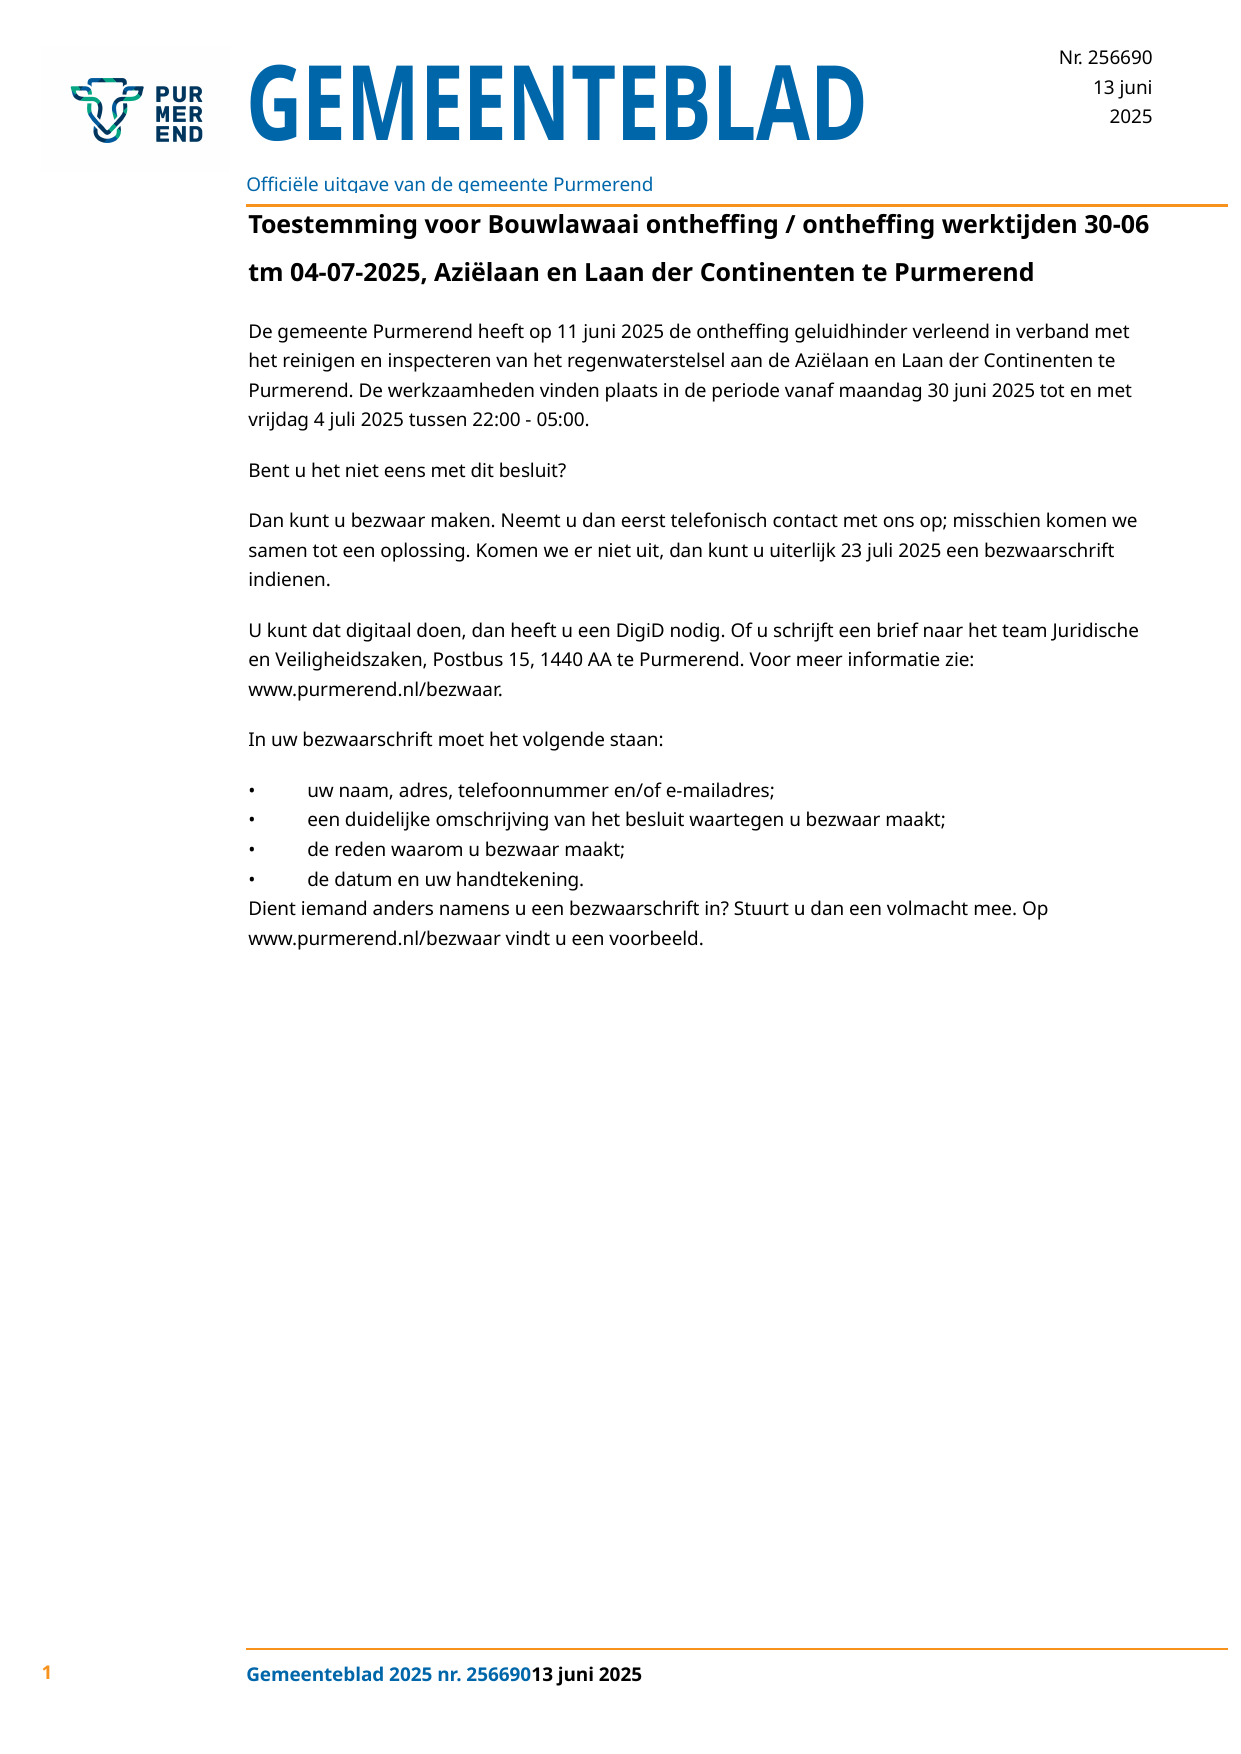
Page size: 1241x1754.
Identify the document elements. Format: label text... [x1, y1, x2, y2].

text Bent u het niet eens met dit besluit? [248, 457, 1152, 483]
list uw naam, adres, telefoonnummer en/of e-mailadres; [248, 777, 1152, 803]
picture [41, 47, 231, 172]
text De gemeente Purmerend heeft op 11 juni 2025 de ontheffing geluidhinder verleend in verband met het reinigen en inspecteren van het regenwaterstelsel aan de Aziëlaan en Laan der Continenten te Purmerend. De werkzaamheden vinden plaats in de periode vanaf maandag 30 juni 2025 tot en met vrijdag 4 juli 2025 tussen 22:00 - 05:00. [248, 318, 1152, 432]
list een duidelijke omschrijving van het besluit waartegen u bezwaar maakt; [248, 807, 1152, 832]
list de datum en uw handtekening. [248, 866, 1152, 892]
text Toestemming voor Bouwlawaai ontheffing / ontheffing werktijden 30-06 tm 04-07-2025, Aziëlaan en Laan der Continenten te Purmerend [248, 207, 1152, 288]
text In uw bezwaarschrift moet het volgende staan: [248, 727, 1152, 752]
text U kunt dat digitaal doen, dan heeft u een DigiD nodig. Of u schrijft een brief naar het team Juridische en Veiligheidszaken, Postbus 15, 1440 AA te Purmerend. Voor meer informatie zie: www.purmerend.nl/bezwaar. [248, 617, 1152, 702]
text Dan kunt u bezwaar maken. Neemt u dan eerst telefonisch contact met ons op; misschien komen we samen tot een oplossing. Komen we er niet uit, dan kunt u uiterlijk 23 juli 2025 een bezwaarschrift indienen. [248, 507, 1152, 592]
text Dient iemand anders namens u een bezwaarschrift in? Stuurt u dan een volmacht mee. Op www.purmerend.nl/bezwaar vindt u een voorbeeld. [248, 895, 1152, 951]
list de reden waarom u bezwaar maakt; [248, 836, 1152, 862]
